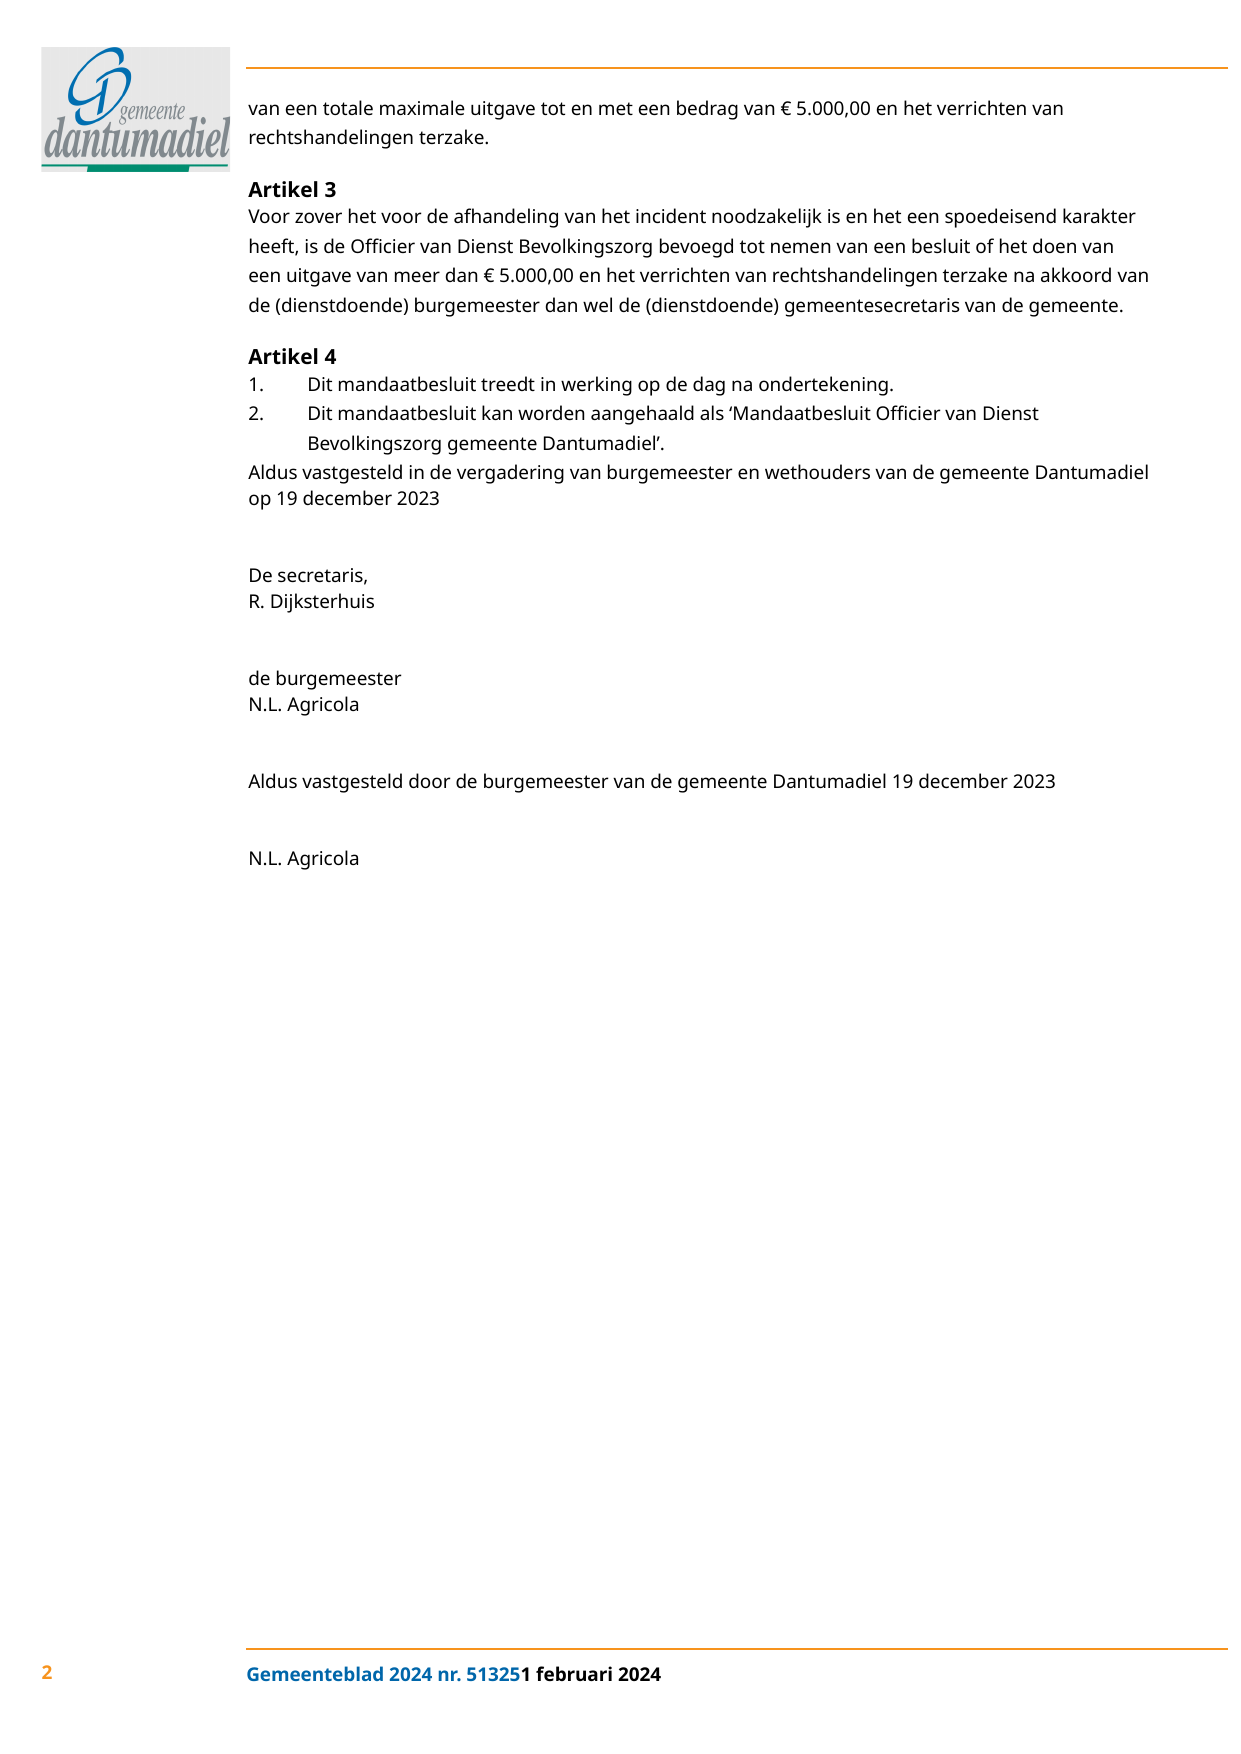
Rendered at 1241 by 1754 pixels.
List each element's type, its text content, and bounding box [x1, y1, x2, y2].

text Artikel 3 [248, 175, 1152, 203]
text R. Dijksterhuis [248, 588, 1152, 614]
list Dit mandaatbesluit kan worden aangehaald als ‘Mandaatbesluit Officier van Dienst Bevolkingszorg gemeente Dantumadiel’. [248, 400, 1152, 456]
list Dit mandaatbesluit treedt in werking op de dag na ondertekening. [248, 371, 1152, 397]
text Artikel 4 [248, 342, 1152, 371]
text N.L. Agricola [248, 691, 1152, 717]
text Voor zover het voor de afhandeling van het incident noodzakelijk is en het een spoedeisend karakter heeft, is de Officier van Dienst Bevolkingszorg bevoegd tot nemen van een besluit of het doen van een uitgave van meer dan € 5.000,00 en het verrichten van rechtshandelingen terzake na akkoord van de (dienstdoende) burgemeester dan wel de (dienstdoende) gemeentesecretaris van de gemeente. [248, 203, 1152, 318]
text Aldus vastgesteld in de vergadering van burgemeester en wethouders van de gemeente Dantumadiel op 19 december 2023 [248, 459, 1152, 511]
text N.L. Agricola [248, 846, 1152, 871]
text Aldus vastgesteld door de burgemeester van de gemeente Dantumadiel 19 december 2023 [248, 768, 1152, 794]
text De secretaris, [248, 562, 1152, 588]
picture [41, 47, 231, 172]
text de burgemeester [248, 665, 1152, 691]
text van een totale maximale uitgave tot en met een bedrag van € 5.000,00 en het verrichten van rechtshandelingen terzake. [248, 95, 1152, 150]
